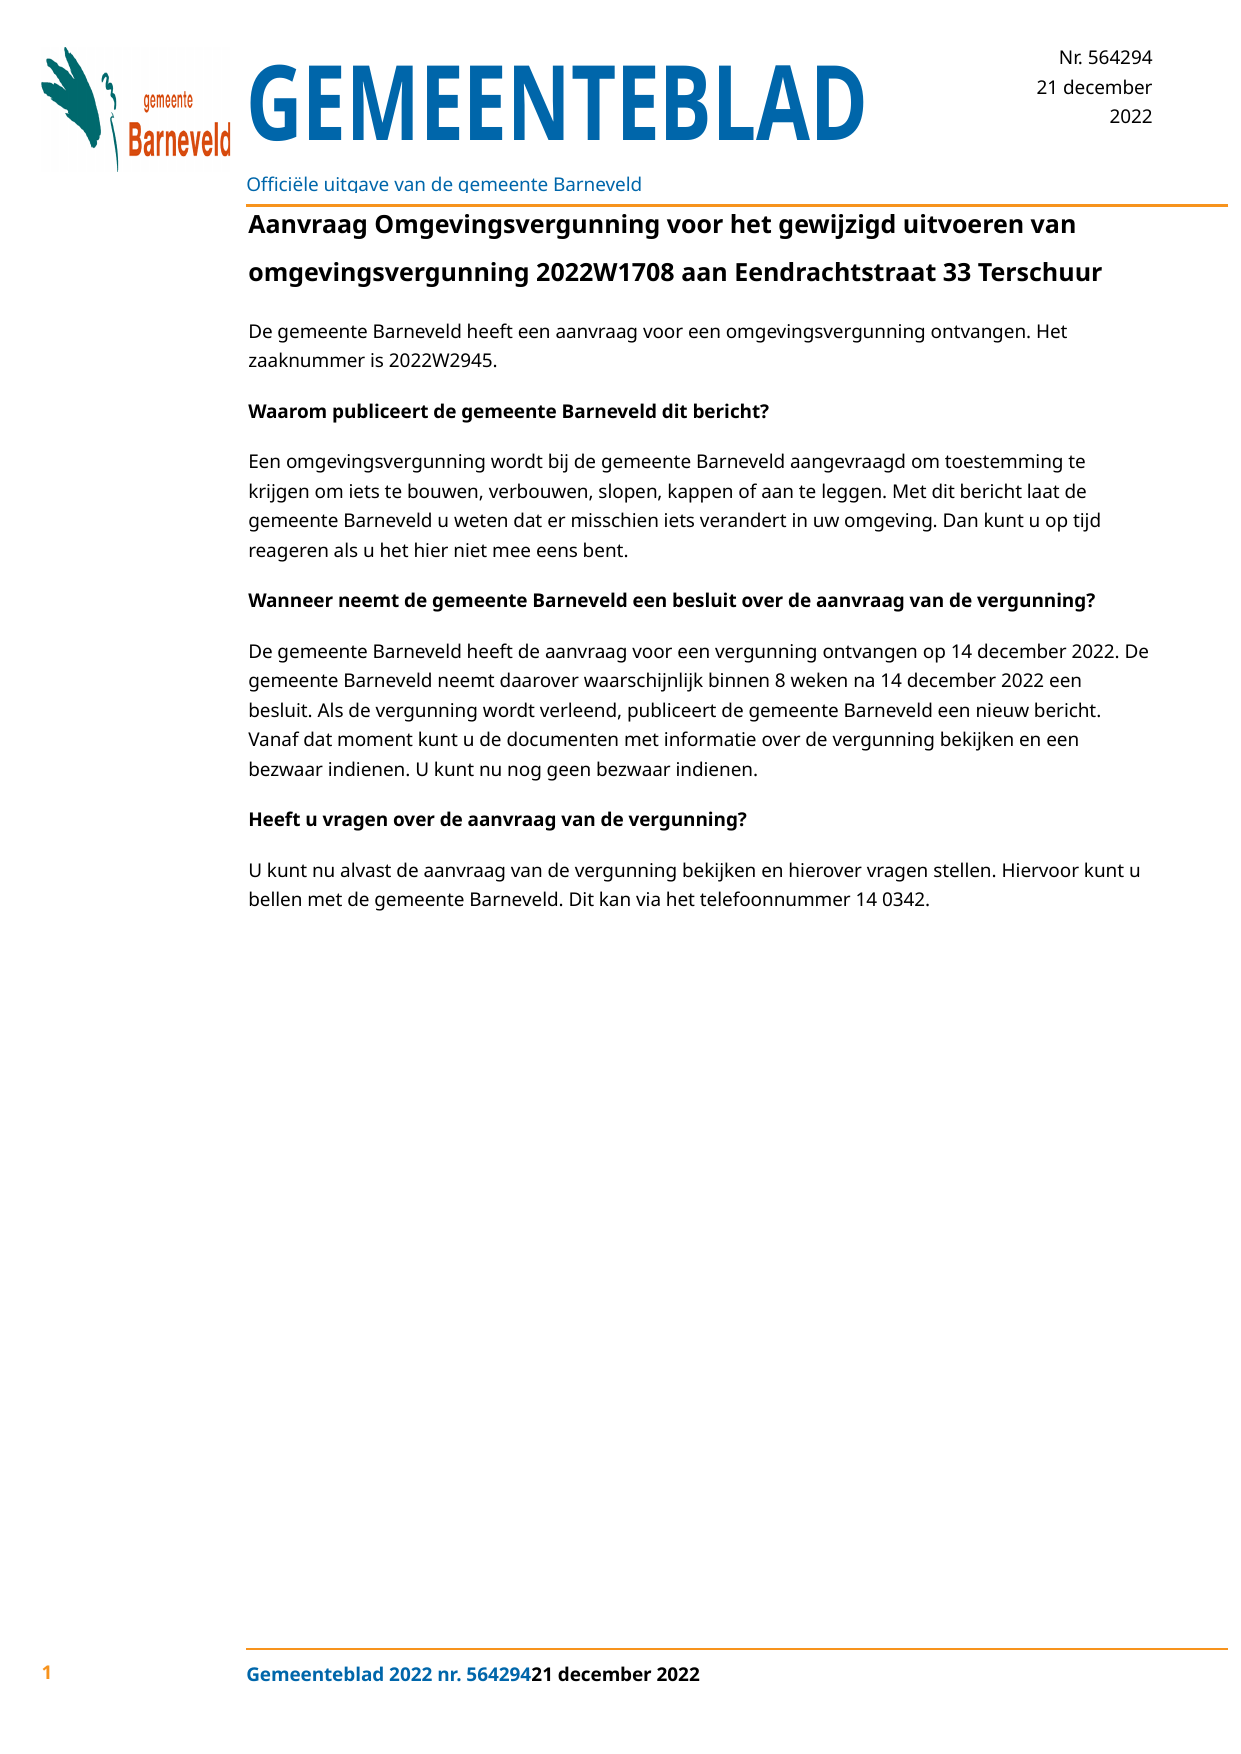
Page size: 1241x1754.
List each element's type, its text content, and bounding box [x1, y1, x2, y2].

text Een omgevingsvergunning wordt bij de gemeente Barneveld aangevraagd om toestemming te krijgen om iets te bouwen, verbouwen, slopen, kappen of aan te leggen. Met dit bericht laat de gemeente Barneveld u weten dat er misschien iets verandert in uw omgeving. Dan kunt u op tijd reageren als u het hier niet mee eens bent. [248, 448, 1152, 563]
text Wanneer neemt de gemeente Barneveld een besluit over de aanvraag van de vergunning? [248, 587, 1152, 613]
text Heeft u vragen over de aanvraag van de vergunning? [248, 807, 1152, 832]
text Waarom publiceert de gemeente Barneveld dit bericht? [248, 398, 1152, 424]
text Aanvraag Omgevingsvergunning voor het gewijzigd uitvoeren van omgevingsvergunning 2022W1708 aan Eendrachtstraat 33 Terschuur [248, 207, 1152, 288]
text U kunt nu alvast de aanvraag van de vergunning bekijken en hierover vragen stellen. Hiervoor kunt u bellen met de gemeente Barneveld. Dit kan via het telefoonnummer 14 0342. [248, 857, 1152, 912]
text De gemeente Barneveld heeft de aanvraag voor een vergunning ontvangen op 14 december 2022. De gemeente Barneveld neemt daarover waarschijnlijk binnen 8 weken na 14 december 2022 een besluit. Als de vergunning wordt verleend, publiceert de gemeente Barneveld een nieuw bericht. Vanaf dat moment kunt u de documenten met informatie over de vergunning bekijken en een bezwaar indienen. U kunt nu nog geen bezwaar indienen. [248, 638, 1152, 782]
picture [41, 47, 231, 172]
text De gemeente Barneveld heeft een aanvraag voor een omgevingsvergunning ontvangen. Het zaaknummer is 2022W2945. [248, 318, 1152, 373]
